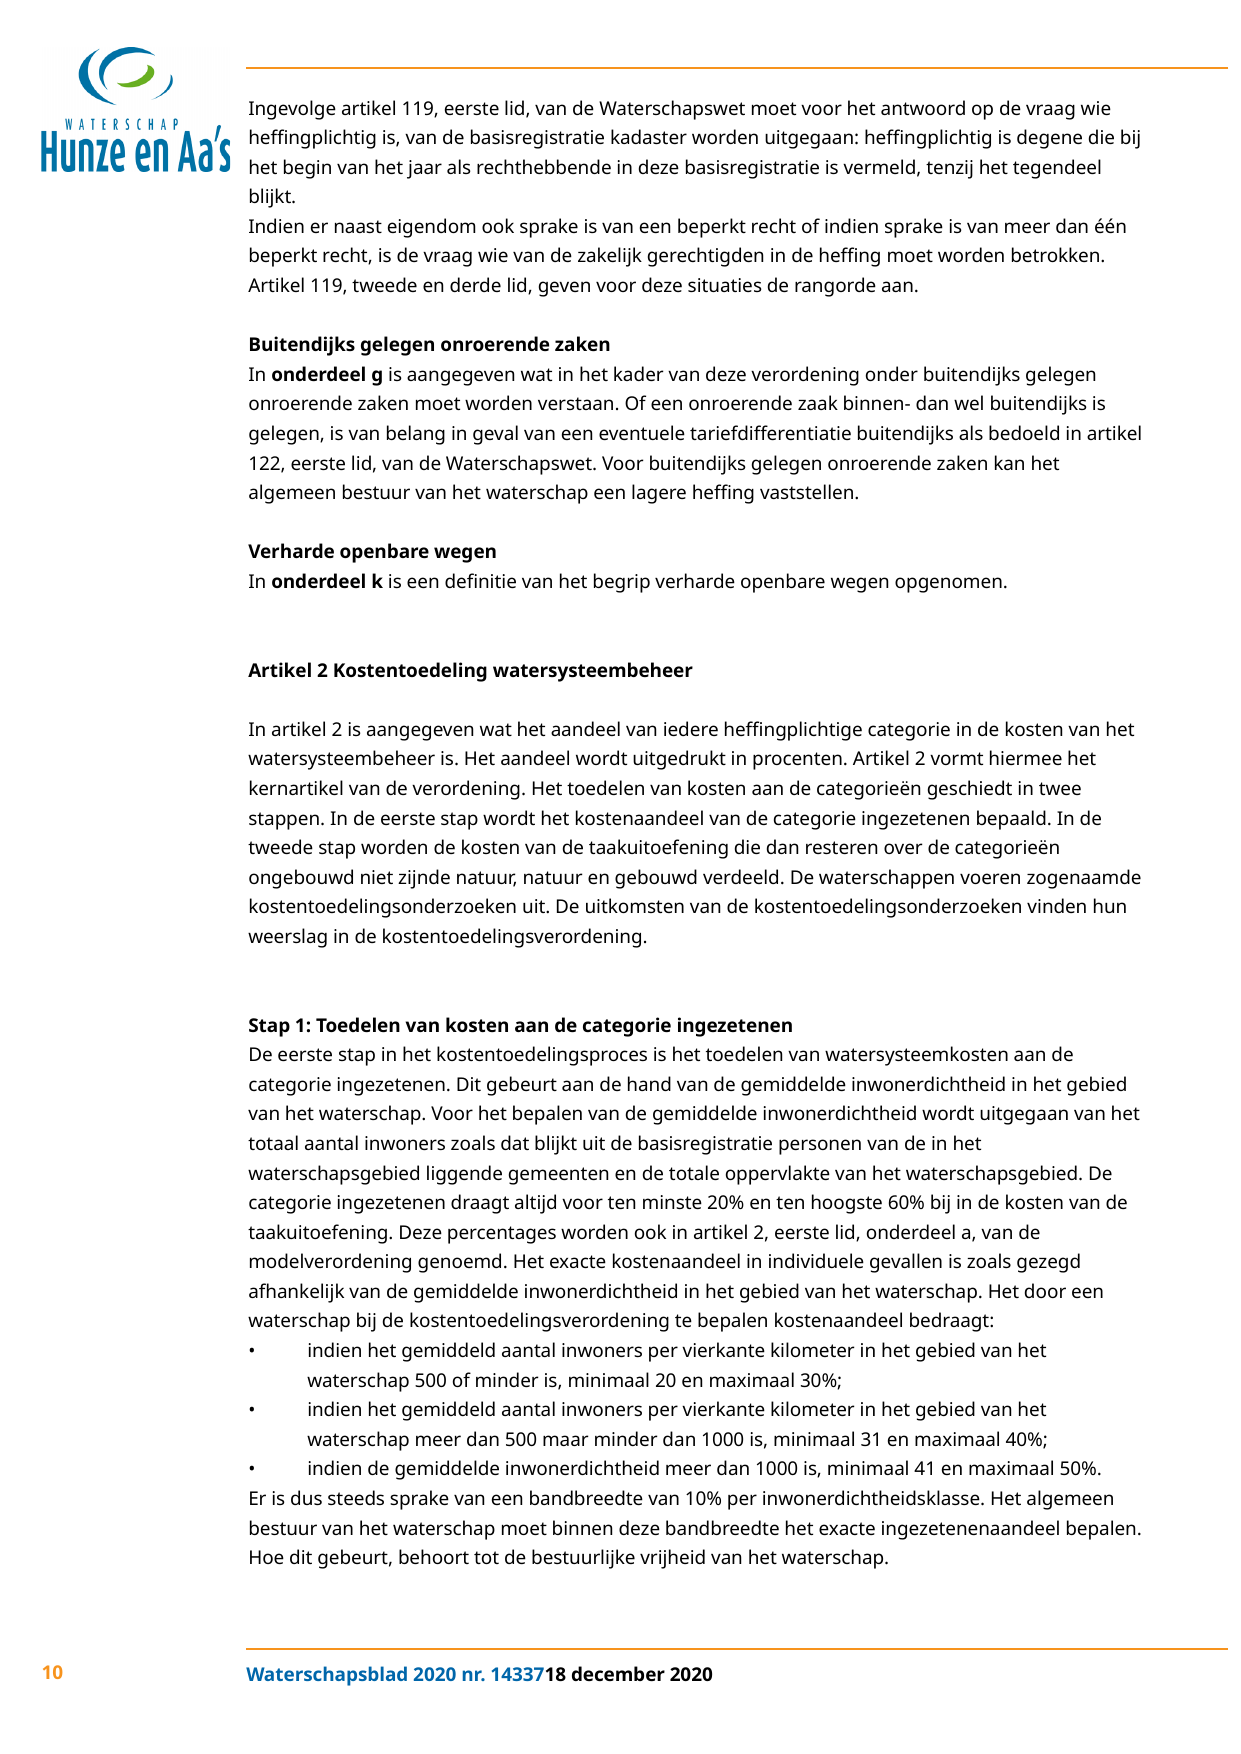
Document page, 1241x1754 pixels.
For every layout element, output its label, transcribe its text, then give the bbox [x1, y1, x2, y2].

text De eerste stap in het kostentoedelingsproces is het toedelen van watersysteemkosten aan de categorie ingezetenen. Dit gebeurt aan de hand van de gemiddelde inwonerdichtheid in het gebied van het waterschap. Voor het bepalen van de gemiddelde inwonerdichtheid wordt uitgegaan van het totaal aantal inwoners zoals dat blijkt uit de basisregistratie personen van de in het waterschapsgebied liggende gemeenten en de totale oppervlakte van het waterschapsgebied. De categorie ingezetenen draagt altijd voor ten minste 20% en ten hoogste 60% bij in de kosten van de taakuitoefening. Deze percentages worden ook in artikel 2, eerste lid, onderdeel a, van de modelverordening genoemd. Het exacte kostenaandeel in individuele gevallen is zoals gezegd afhankelijk van de gemiddelde inwonerdichtheid in het gebied van het waterschap. Het door een waterschap bij de kostentoedelingsverordening te bepalen kostenaandeel bedraagt: [248, 1041, 1152, 1333]
picture [226, 145, 231, 156]
text In onderdeel k is een definitie van het begrip verharde openbare wegen opgenomen. [248, 568, 1152, 594]
text Buitendijks gelegen onroerende zaken [248, 331, 1152, 357]
list indien het gemiddeld aantal inwoners per vierkante kilometer in het gebied van het waterschap 500 of minder is, minimaal 20 en maximaal 30%; [248, 1337, 1152, 1393]
text Ingevolge artikel 119, eerste lid, van de Waterschapswet moet voor het antwoord op de vraag wie heffingplichtig is, van de basisregistratie kadaster worden uitgegaan: heffingplichtig is degene die bij het begin van het jaar als rechthebbende in deze basisregistratie is vermeld, tenzij het tegendeel blijkt. [248, 95, 1152, 209]
picture [47, 154, 51, 172]
text Stap 1: Toedelen van kosten aan de categorie ingezetenen [248, 1012, 1152, 1038]
list indien het gemiddeld aantal inwoners per vierkante kilometer in het gebied van het waterschap meer dan 500 maar minder dan 1000 is, minimaal 31 en maximaal 40%; [248, 1396, 1152, 1452]
text Indien er naast eigendom ook sprake is van een beperkt recht of indien sprake is van meer dan één beperkt recht, is de vraag wie van de zakelijk gerechtigden in de heffing moet worden betrokken. Artikel 119, tweede en derde lid, geven voor deze situaties de rangorde aan. [248, 213, 1152, 298]
text Er is dus steeds sprake van een bandbreedte van 10% per inwonerdichtheidsklasse. Het algemeen bestuur van het waterschap moet binnen deze bandbreedte het exacte ingezetenenaandeel bepalen. Hoe dit gebeurt, behoort tot de bestuurlijke vrijheid van het waterschap. [248, 1485, 1152, 1570]
picture [183, 163, 191, 172]
text Artikel 2 Kostentoedeling watersysteembeheer [248, 657, 1152, 683]
text In artikel 2 is aangegeven wat het aandeel van iedere heffingplichtige categorie in de kosten van het watersysteembeheer is. Het aandeel wordt uitgedrukt in procenten. Artikel 2 vormt hiermee het kernartikel van de verordening. Het toedelen van kosten aan de categorieën geschiedt in twee stappen. In de eerste stap wordt het kostenaandeel van de categorie ingezetenen bepaald. In de tweede stap worden de kosten van de taakuitoefening die dan resteren over de categorieën ongebouwd niet zijnde natuur, natuur en gebouwd verdeeld. De waterschappen voeren zogenaamde kostentoedelingsonderzoeken uit. De uitkomsten van de kostentoedelingsonderzoeken vinden hun weerslag in de kostentoedelingsverordening. [248, 716, 1152, 949]
text In onderdeel g is aangegeven wat in het kader van deze verordening onder buitendijks gelegen onroerende zaken moet worden verstaan. Of een onroerende zaak binnen- dan wel buitendijks is gelegen, is van belang in geval van een eventuele tariefdifferentiatie buitendijks als bedoeld in artikel 122, eerste lid, van de Waterschapswet. Voor buitendijks gelegen onroerende zaken kan het algemeen bestuur van het waterschap een lagere heffing vaststellen. [248, 361, 1152, 505]
picture [41, 47, 231, 172]
text Verharde openbare wegen [248, 538, 1152, 564]
list indien de gemiddelde inwonerdichtheid meer dan 1000 is, minimaal 41 en maximaal 50%. [248, 1456, 1152, 1481]
